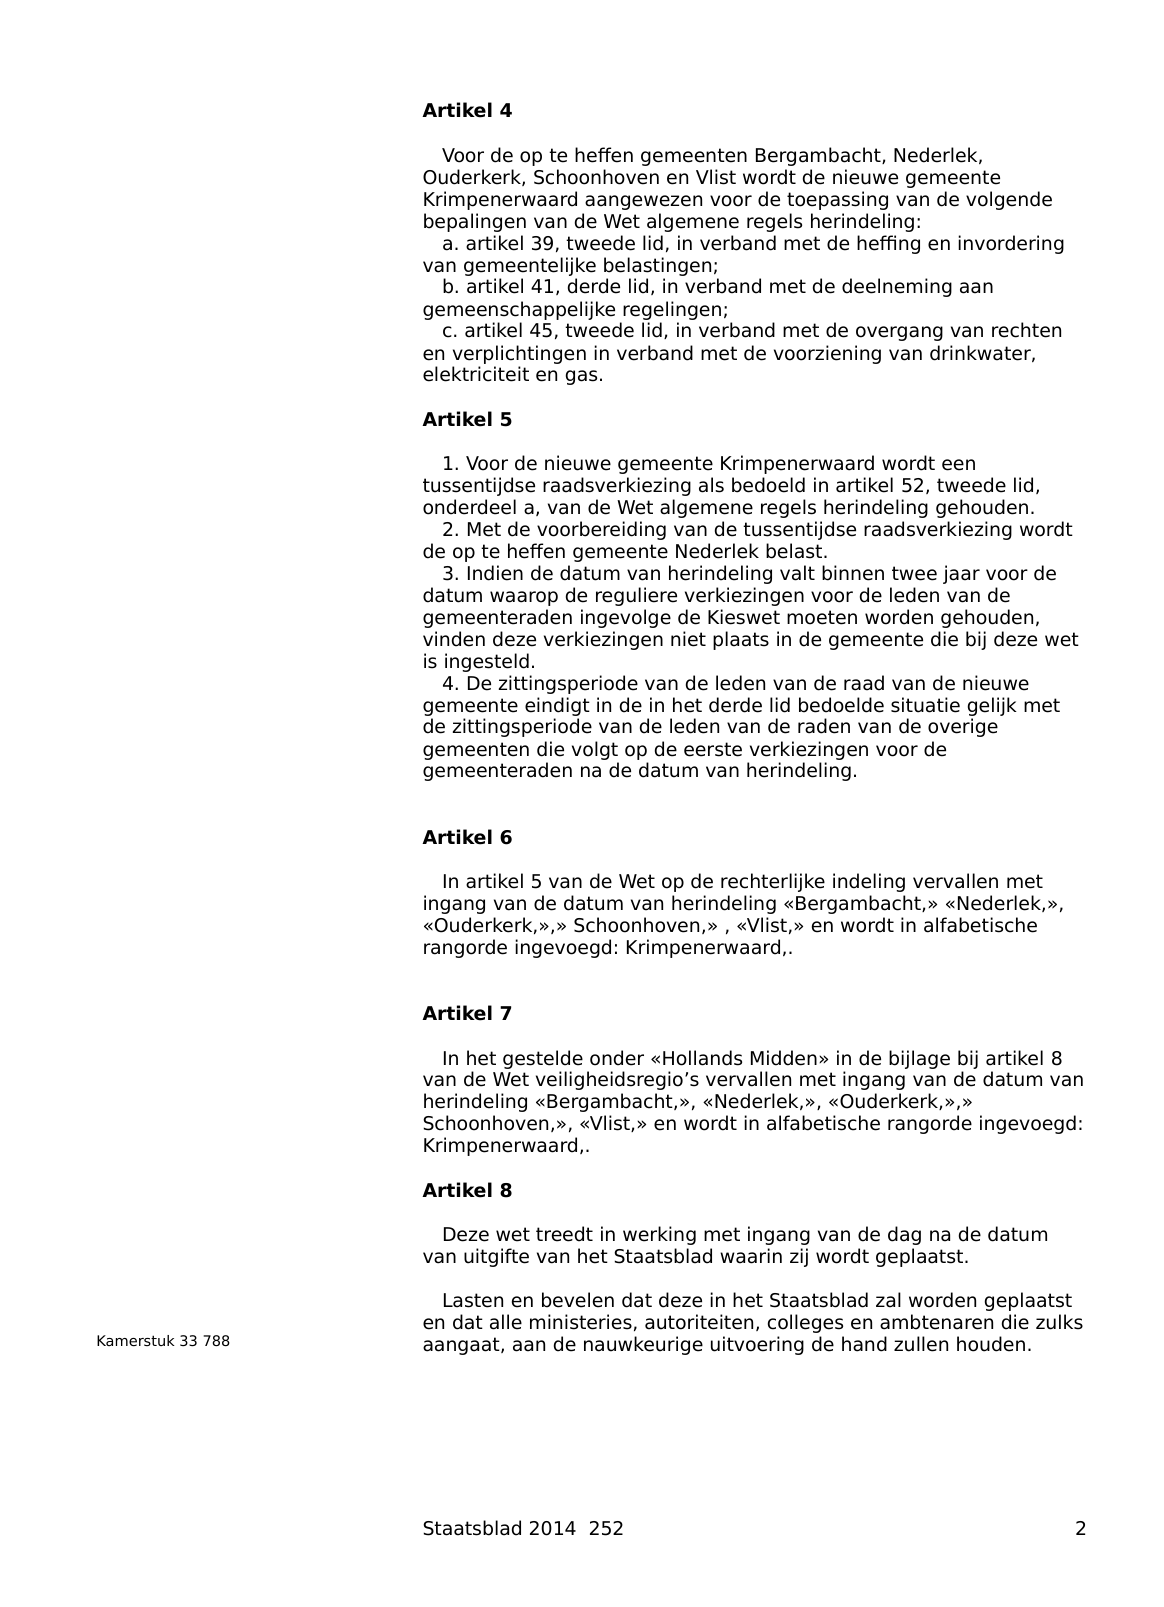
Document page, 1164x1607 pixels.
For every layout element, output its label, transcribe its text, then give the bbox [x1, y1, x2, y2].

text In het gestelde onder «Hollands Midden» in de bijlage bij artikel 8 van de Wet veiligheidsregio’s vervallen met ingang van de datum van herindeling «Bergambacht,», «Nederlek,», «Ouderkerk,»,» Schoonhoven,», «Vlist,» en wordt in alfabetische rangorde ingevoegd: Krimpenerwaard,. [422, 1047, 1087, 1157]
text Deze wet treedt in werking met ingang van de dag na de datum van uitgifte van het Staatsblad waarin zij wordt geplaatst. [422, 1224, 1087, 1268]
text c. artikel 45, tweede lid, in verband met de overgang van rechten en verplichtingen in verband met de voorziening van drinkwater, elektriciteit en gas. [422, 320, 1087, 386]
text 2. Met de voorbereiding van de tussentijdse raadsverkiezing wordt de op te heffen gemeente Nederlek belast. [422, 519, 1087, 563]
text In artikel 5 van de Wet op de rechterlijke indeling vervallen met ingang van de datum van herindeling «Bergambacht,» «Nederlek,», «Ouderkerk,»,» Schoonhoven,» , «Vlist,» en wordt in alfabetische rangorde ingevoegd: Krimpenerwaard,. [422, 871, 1087, 959]
subtitle Artikel 7 [422, 1003, 1087, 1025]
text 1. Voor de nieuwe gemeente Krimpenerwaard wordt een tussentijdse raadsverkiezing als bedoeld in artikel 52, tweede lid, onderdeel a, van de Wet algemene regels herindeling gehouden. [422, 453, 1087, 519]
subtitle Artikel 5 [422, 408, 1087, 431]
text Kamerstuk 33 788 [77, 1333, 396, 1350]
text Lasten en bevelen dat deze in het Staatsblad zal worden geplaatst en dat alle ministeries, autoriteiten, colleges en ambtenaren die zulks aangaat, aan de nauwkeurige uitvoering de hand zullen houden. [422, 1290, 1087, 1356]
subtitle Artikel 4 [422, 100, 1087, 122]
text 3. Indien de datum van herindeling valt binnen twee jaar voor de datum waarop de reguliere verkiezingen voor de leden van de gemeenteraden ingevolge de Kieswet moeten worden gehouden, vinden deze verkiezingen niet plaats in de gemeente die bij deze wet is ingesteld. [422, 563, 1087, 672]
text 4. De zittingsperiode van de leden van de raad van de nieuwe gemeente eindigt in de in het derde lid bedoelde situatie gelijk met de zittingsperiode van de leden van de raden van de overige gemeenten die volgt op de eerste verkiezingen voor de gemeenteraden na de datum van herindeling. [422, 672, 1087, 782]
subtitle Artikel 6 [422, 827, 1087, 849]
text a. artikel 39, tweede lid, in verband met de heffing en invordering van gemeentelijke belastingen; [422, 232, 1087, 276]
subtitle Artikel 8 [422, 1179, 1087, 1201]
text b. artikel 41, derde lid, in verband met de deelneming aan gemeenschappelijke regelingen; [422, 276, 1087, 320]
text Voor de op te heffen gemeenten Bergambacht, Nederlek, Ouderkerk, Schoonhoven en Vlist wordt de nieuwe gemeente Krimpenerwaard aangewezen voor de toepassing van de volgende bepalingen van de Wet algemene regels herindeling: [422, 144, 1087, 232]
